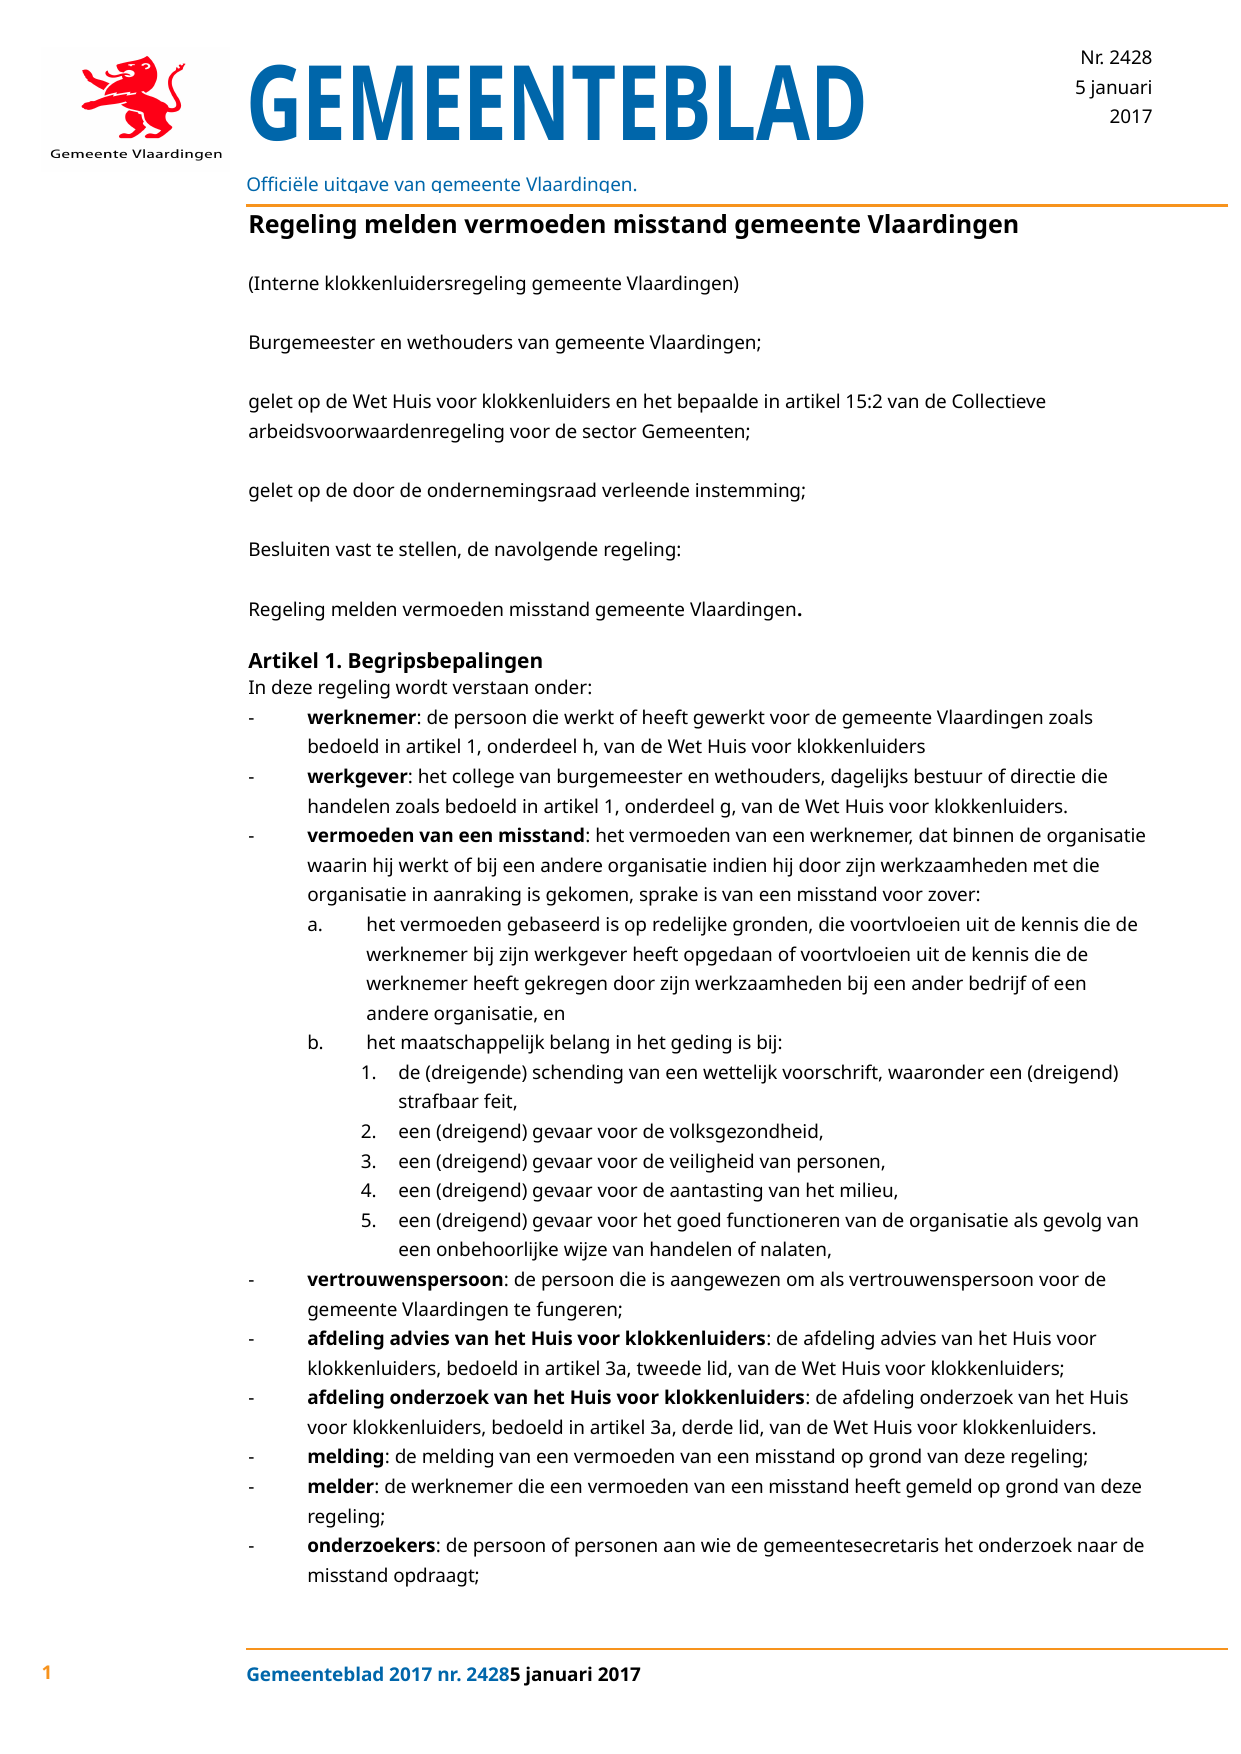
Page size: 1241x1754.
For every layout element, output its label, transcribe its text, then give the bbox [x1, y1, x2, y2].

text Burgemeester en wethouders van gemeente Vlaardingen; [248, 329, 1152, 355]
list melding: de melding van een vermoeden van een misstand op grond van deze regeling; [248, 1444, 1152, 1469]
list onderzoekers: de persoon of personen aan wie de gemeentesecretaris het onderzoek naar de misstand opdraagt; [248, 1532, 1152, 1588]
text Regeling melden vermoeden misstand gemeente Vlaardingen [248, 207, 1152, 241]
list een (dreigend) gevaar voor de aantasting van het milieu, [361, 1177, 1152, 1203]
list de (dreigende) schending van een wettelijk voorschrift, waaronder een (dreigend) strafbaar feit, [361, 1059, 1152, 1114]
text Besluiten vast te stellen, de navolgende regeling: [248, 537, 1152, 562]
text Regeling melden vermoeden misstand gemeente Vlaardingen. [248, 596, 1152, 621]
list afdeling onderzoek van het Huis voor klokkenluiders: de afdeling onderzoek van het Huis voor klokkenluiders, bedoeld in artikel 3a, derde lid, van de Wet Huis voor klokkenluiders. [248, 1384, 1152, 1440]
list vermoeden van een misstand: het vermoeden van een werknemer, dat binnen de organisatie waarin hij werkt of bij een andere organisatie indien hij door zijn werkzaamheden met die organisatie in aanraking is gekomen, sprake is van een misstand voor zover: [248, 822, 1152, 907]
list vertrouwenspersoon: de persoon die is aangewezen om als vertrouwenspersoon voor de gemeente Vlaardingen te fungeren; [248, 1266, 1152, 1322]
list afdeling advies van het Huis voor klokkenluiders: de afdeling advies van het Huis voor klokkenluiders, bedoeld in artikel 3a, tweede lid, van de Wet Huis voor klokkenluiders; [248, 1325, 1152, 1381]
list het maatschappelijk belang in het geding is bij: [307, 1029, 1152, 1055]
text Artikel 1. Begripsbepalingen [248, 646, 1152, 674]
list een (dreigend) gevaar voor het goed functioneren van de organisatie als gevolg van een onbehoorlijke wijze van handelen of nalaten, [361, 1207, 1152, 1262]
picture [41, 47, 231, 172]
list werknemer: de persoon die werkt of heeft gewerkt voor de gemeente Vlaardingen zoals bedoeld in artikel 1, onderdeel h, van de Wet Huis voor klokkenluiders [248, 704, 1152, 759]
text In deze regeling wordt verstaan onder: [248, 674, 1152, 700]
text (Interne klokkenluidersregeling gemeente Vlaardingen) [248, 270, 1152, 296]
list een (dreigend) gevaar voor de volksgezondheid, [361, 1118, 1152, 1144]
text gelet op de Wet Huis voor klokkenluiders en het bepaalde in artikel 15:2 van de Collectieve arbeidsvoorwaardenregeling voor de sector Gemeenten; [248, 389, 1152, 444]
list werkgever: het college van burgemeester en wethouders, dagelijks bestuur of directie die handelen zoals bedoeld in artikel 1, onderdeel g, van de Wet Huis voor klokkenluiders. [248, 763, 1152, 819]
list het vermoeden gebaseerd is op redelijke gronden, die voortvloeien uit de kennis die de werknemer bij zijn werkgever heeft opgedaan of voortvloeien uit de kennis die de werknemer heeft gekregen door zijn werkzaamheden bij een ander bedrijf of een andere organisatie, en [307, 911, 1152, 1026]
text gelet op de door de ondernemingsraad verleende instemming; [248, 477, 1152, 503]
list een (dreigend) gevaar voor de veiligheid van personen, [361, 1148, 1152, 1174]
list melder: de werknemer die een vermoeden van een misstand heeft gemeld op grond van deze regeling; [248, 1473, 1152, 1529]
